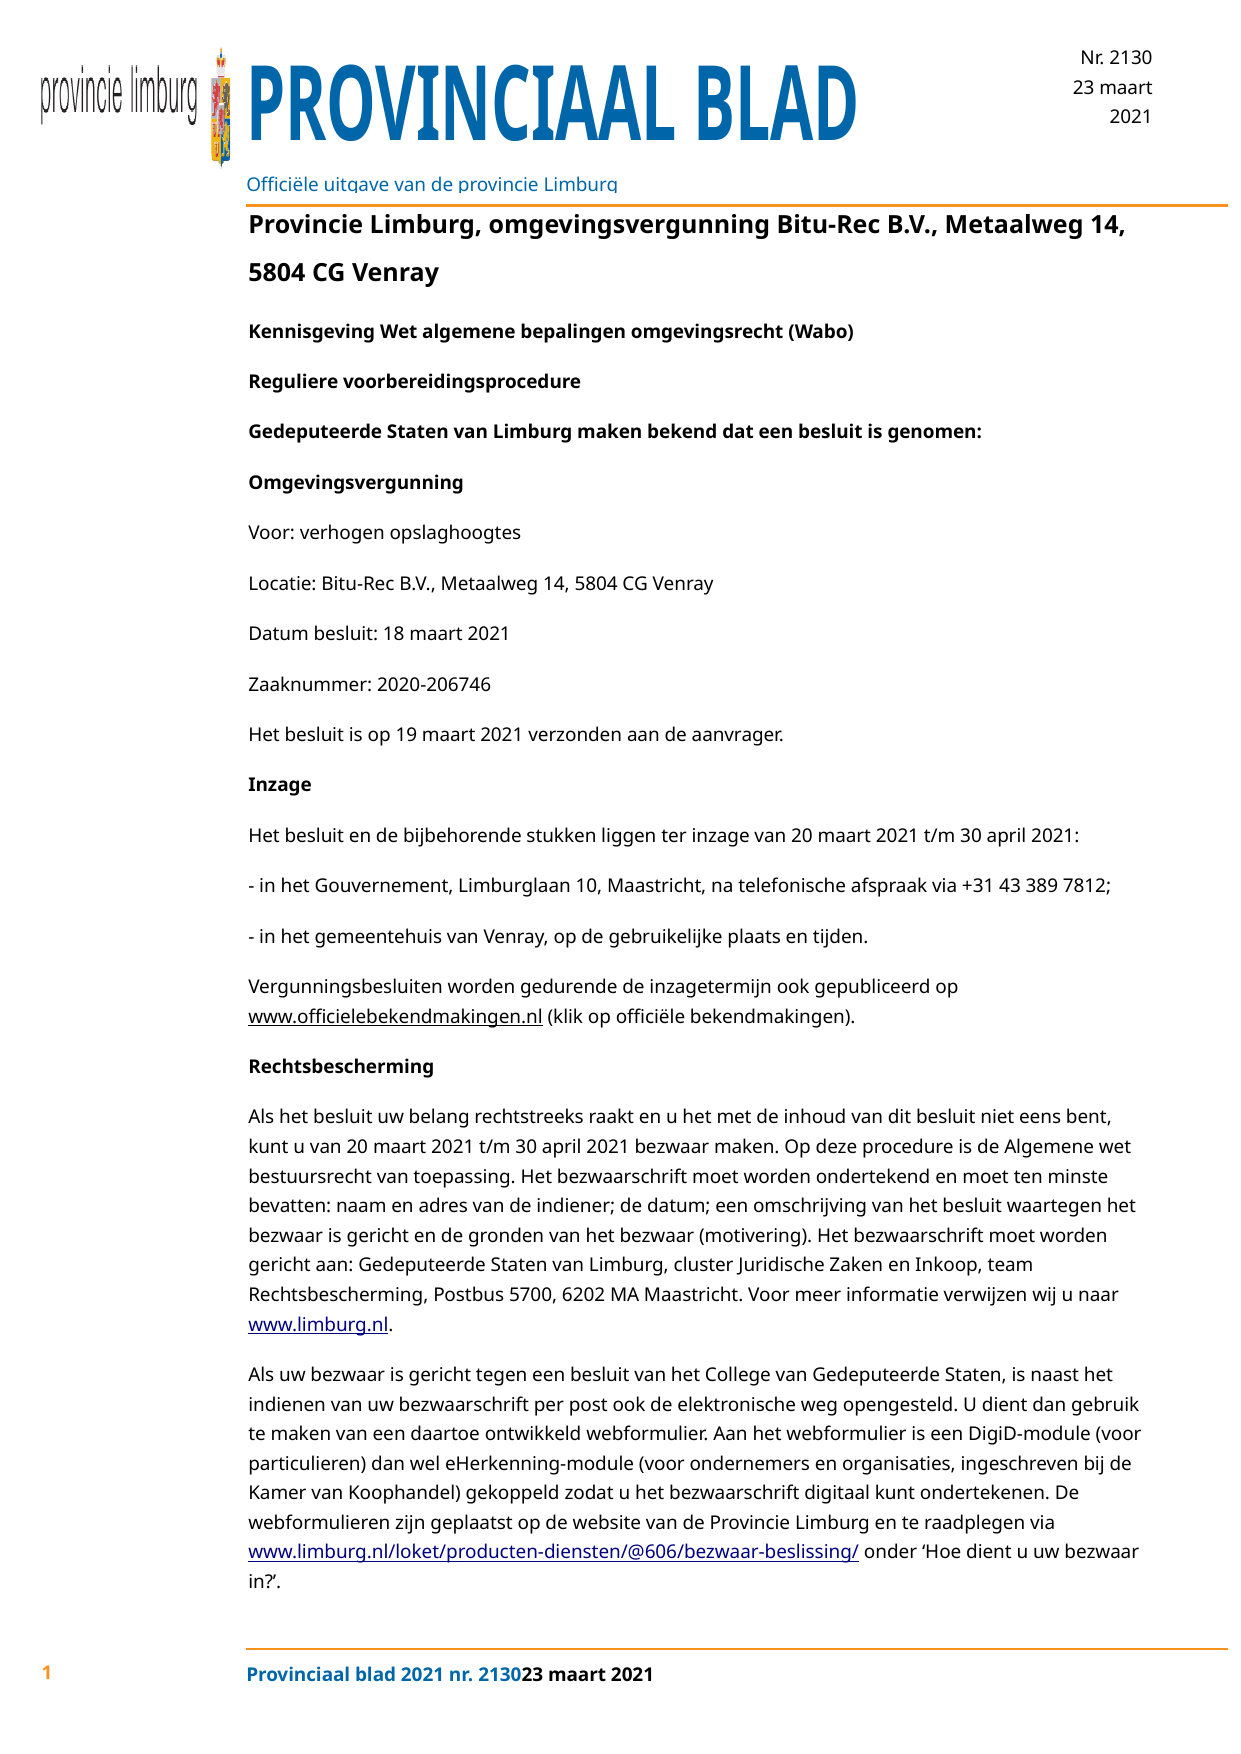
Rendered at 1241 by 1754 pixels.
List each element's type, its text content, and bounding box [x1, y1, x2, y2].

text Vergunningsbesluiten worden gedurende de inzagetermijn ook gepubliceerd op www.officielebekendmakingen.nl (klik op officiële bekendmakingen). [248, 973, 1152, 1029]
text Het besluit en de bijbehorende stukken liggen ter inzage van 20 maart 2021 t/m 30 april 2021: [248, 822, 1152, 848]
picture [41, 47, 231, 172]
text Kennisgeving Wet algemene bepalingen omgevingsrecht (Wabo) [248, 318, 1152, 344]
text - in het gemeentehuis van Venray, op de gebruikelijke plaats en tijden. [248, 923, 1152, 949]
text Rechtsbescherming [248, 1053, 1152, 1079]
text Locatie: Bitu-Rec B.V., Metaalweg 14, 5804 CG Venray [248, 570, 1152, 596]
text Het besluit is op 19 maart 2021 verzonden aan de aanvrager. [248, 721, 1152, 747]
text Provincie Limburg, omgevingsvergunning Bitu-Rec B.V., Metaalweg 14, 5804 CG Venray [248, 207, 1152, 288]
text Als uw bezwaar is gericht tegen een besluit van het College van Gedeputeerde Staten, is naast het indienen van uw bezwaarschrift per post ook de elektronische weg opengesteld. U dient dan gebruik te maken van een daartoe ontwikkeld webformulier. Aan het webformulier is een DigiD-module (voor particulieren) dan wel eHerkenning-module (voor ondernemers en organisaties, ingeschreven bij de Kamer van Koophandel) gekoppeld zodat u het bezwaarschrift digitaal kunt ondertekenen. De webformulieren zijn geplaatst op de website van de Provincie Limburg en te raadplegen via www.limburg.nl/loket/producten-diensten/@606/bezwaar-beslissing/ onder ‘Hoe dient u uw bezwaar in?’. [248, 1361, 1152, 1594]
text Voor: verhogen opslaghoogtes [248, 519, 1152, 545]
text Als het besluit uw belang rechtstreeks raakt en u het met de inhoud van dit besluit niet eens bent, kunt u van 20 maart 2021 t/m 30 april 2021 bezwaar maken. Op deze procedure is de Algemene wet bestuursrecht van toepassing. Het bezwaarschrift moet worden ondertekend en moet ten minste bevatten: naam en adres van de indiener; de datum; een omschrijving van het besluit waartegen het bezwaar is gericht en de gronden van het bezwaar (motivering). Het bezwaarschrift moet worden gericht aan: Gedeputeerde Staten van Limburg, cluster Juridische Zaken en Inkoop, team Rechtsbescherming, Postbus 5700, 6202 MA Maastricht. Voor meer informatie verwijzen wij u naar www.limburg.nl. [248, 1104, 1152, 1337]
text Zaaknummer: 2020-206746 [248, 671, 1152, 697]
text - in het Gouvernement, Limburglaan 10, Maastricht, na telefonische afspraak via +31 43 389 7812; [248, 872, 1152, 898]
text Inzage [248, 772, 1152, 797]
text Reguliere voorbereidingsprocedure [248, 368, 1152, 394]
text Omgevingsvergunning [248, 469, 1152, 495]
text Datum besluit: 18 maart 2021 [248, 620, 1152, 646]
text Gedeputeerde Staten van Limburg maken bekend dat een besluit is genomen: [248, 419, 1152, 444]
